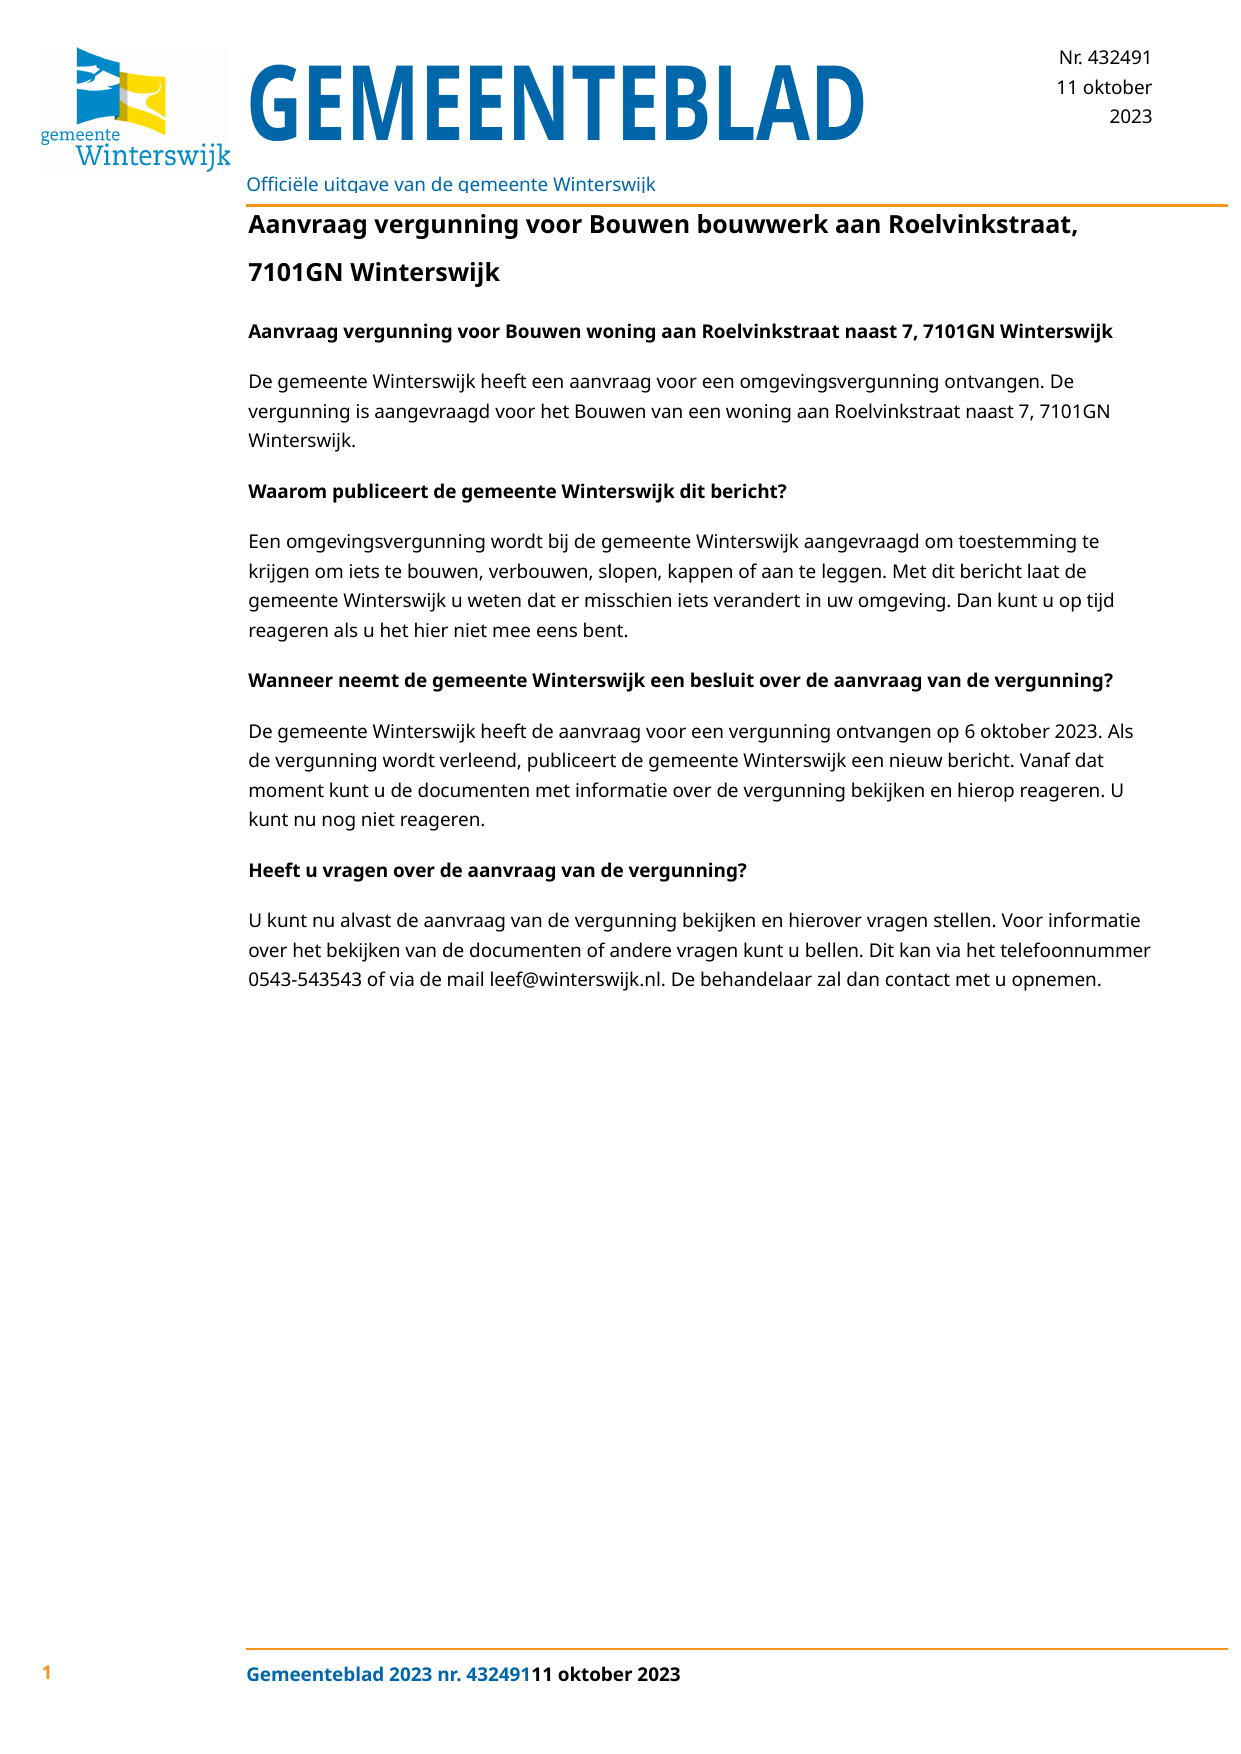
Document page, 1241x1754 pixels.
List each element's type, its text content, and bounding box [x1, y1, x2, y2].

picture [41, 47, 231, 172]
text De gemeente Winterswijk heeft de aanvraag voor een vergunning ontvangen op 6 oktober 2023. Als de vergunning wordt verleend, publiceert de gemeente Winterswijk een nieuw bericht. Vanaf dat moment kunt u de documenten met informatie over de vergunning bekijken en hierop reageren. U kunt nu nog niet reageren. [248, 718, 1152, 832]
text Een omgevingsvergunning wordt bij de gemeente Winterswijk aangevraagd om toestemming te krijgen om iets te bouwen, verbouwen, slopen, kappen of aan te leggen. Met dit bericht laat de gemeente Winterswijk u weten dat er misschien iets verandert in uw omgeving. Dan kunt u op tijd reageren als u het hier niet mee eens bent. [248, 528, 1152, 643]
picture [225, 153, 231, 162]
text U kunt nu alvast de aanvraag van de vergunning bekijken en hierover vragen stellen. Voor informatie over het bekijken van de documenten of andere vragen kunt u bellen. Dit kan via het telefoonnummer 0543-543543 of via de mail leef@winterswijk.nl. De behandelaar zal dan contact met u opnemen. [248, 907, 1152, 992]
text Waarom publiceert de gemeente Winterswijk dit bericht? [248, 478, 1152, 504]
text Wanneer neemt de gemeente Winterswijk een besluit over de aanvraag van de vergunning? [248, 667, 1152, 693]
text Aanvraag vergunning voor Bouwen woning aan Roelvinkstraat naast 7, 7101GN Winterswijk [248, 318, 1152, 344]
text De gemeente Winterswijk heeft een aanvraag voor een omgevingsvergunning ontvangen. De vergunning is aangevraagd voor het Bouwen van een woning aan Roelvinkstraat naast 7, 7101GN Winterswijk. [248, 368, 1152, 453]
text Heeft u vragen over de aanvraag van de vergunning? [248, 857, 1152, 883]
text Aanvraag vergunning voor Bouwen bouwwerk aan Roelvinkstraat, 7101GN Winterswijk [248, 207, 1152, 288]
